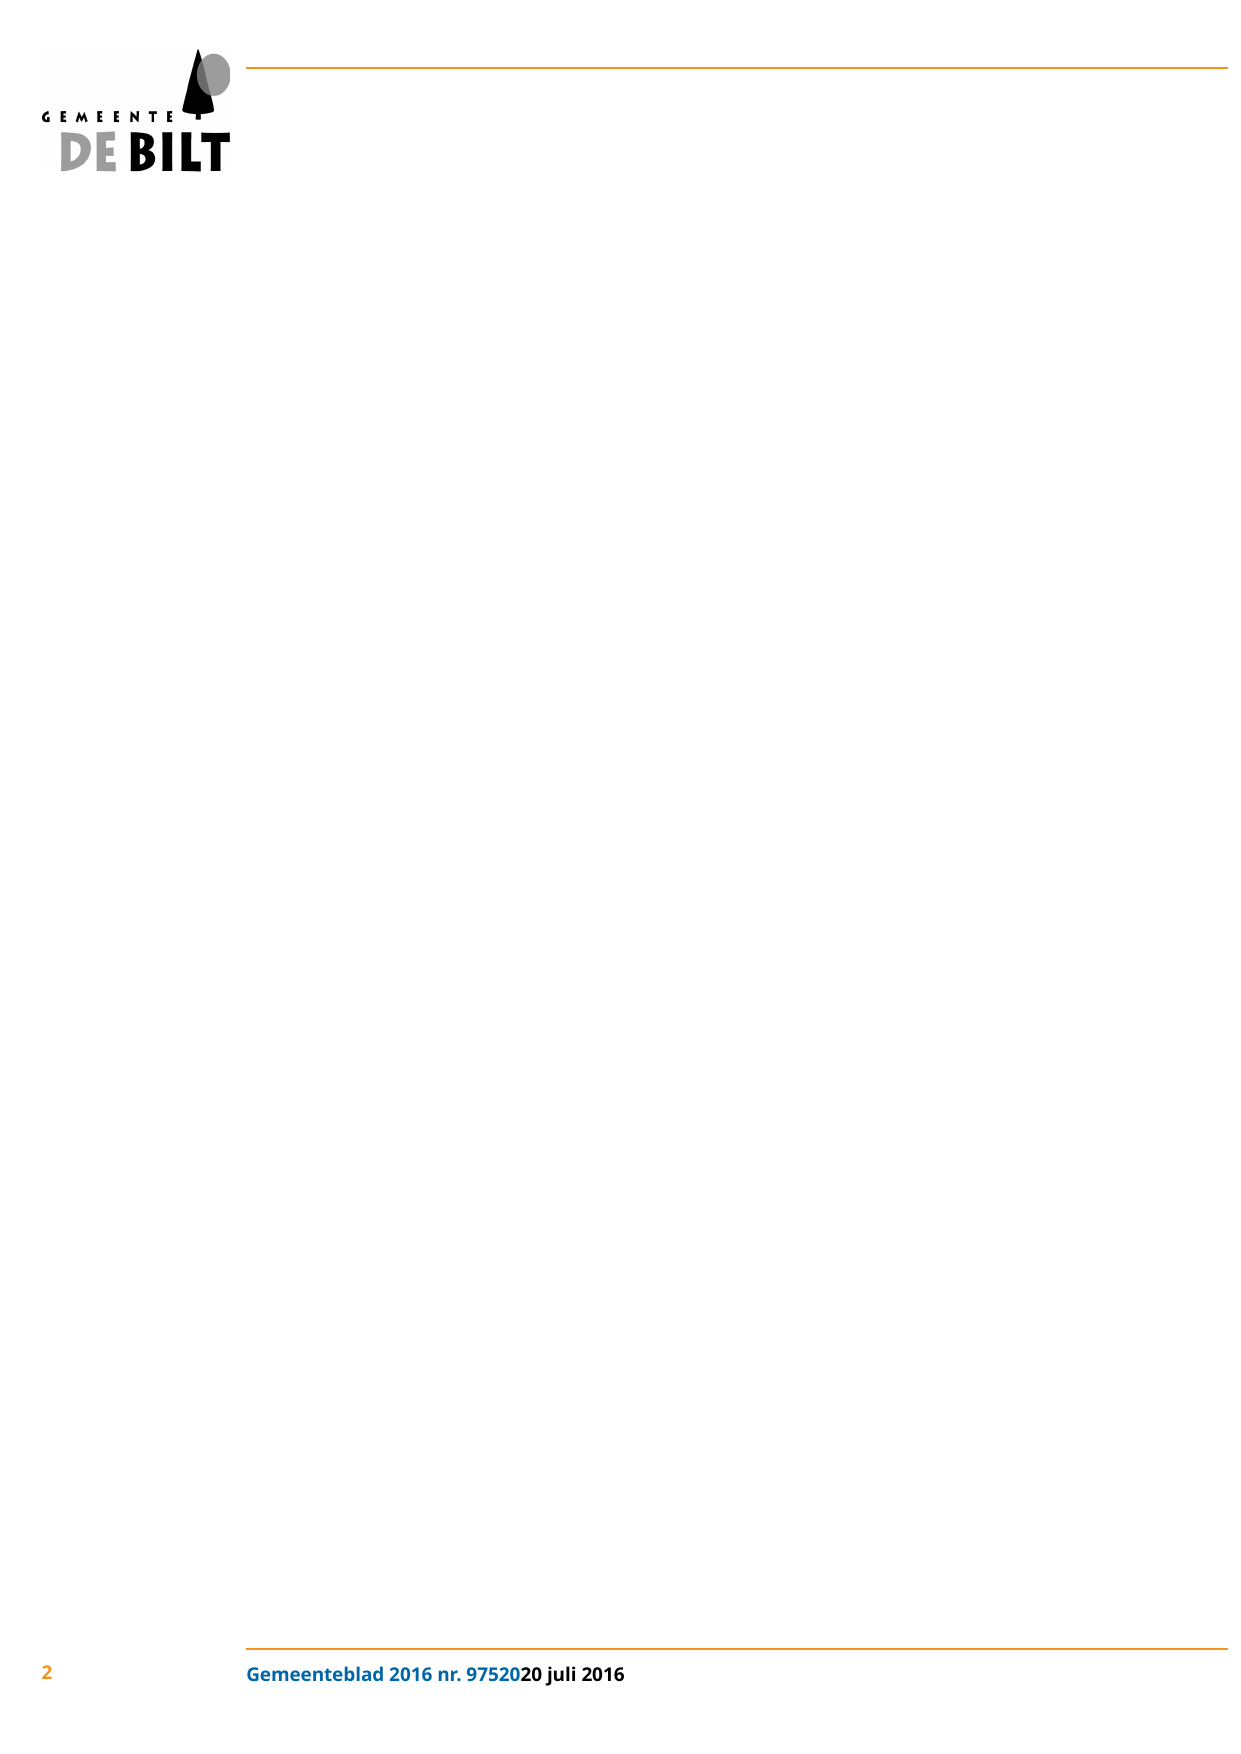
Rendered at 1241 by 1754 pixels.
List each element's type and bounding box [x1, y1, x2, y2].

picture [41, 47, 231, 172]
